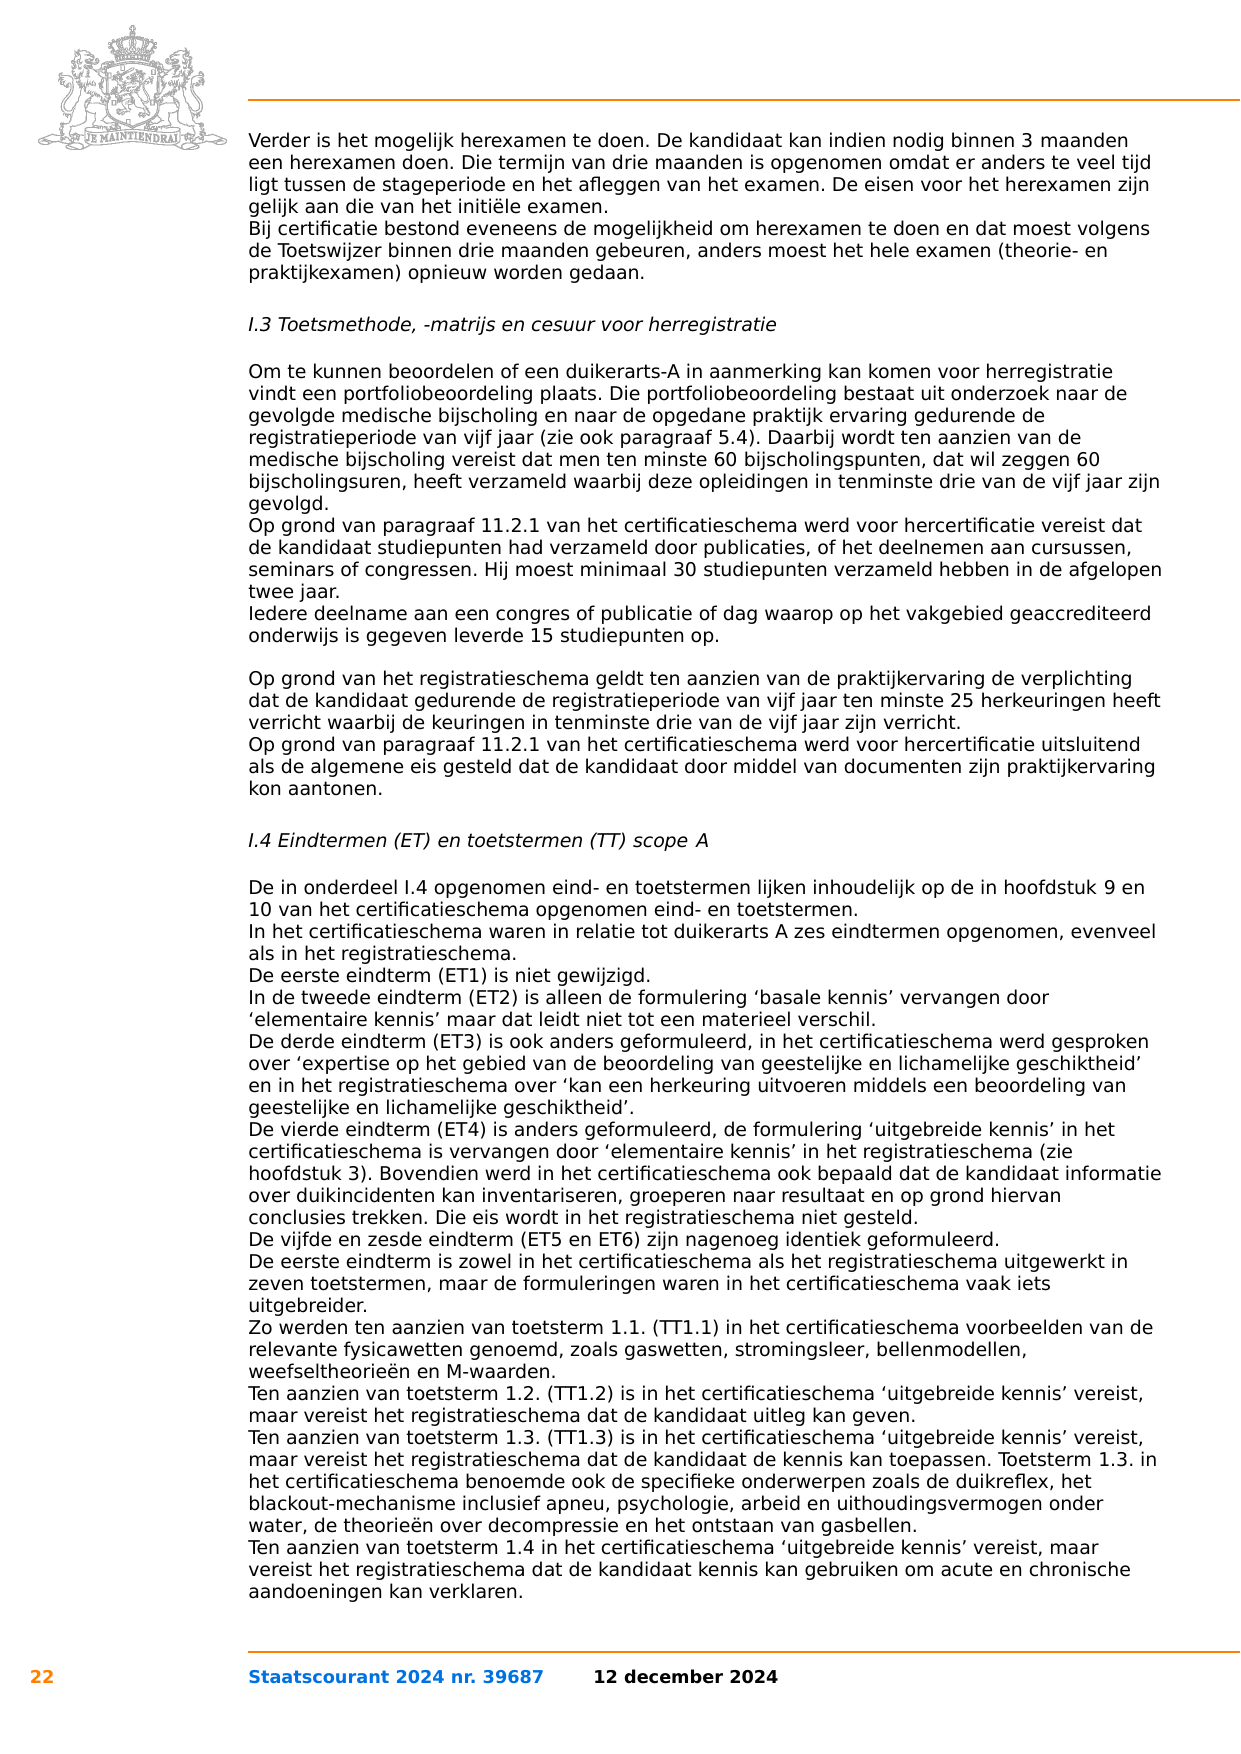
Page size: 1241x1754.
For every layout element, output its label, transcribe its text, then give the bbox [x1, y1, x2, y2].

text In de tweede eindterm (ET2) is alleen de formulering ‘basale kennis’ vervangen door ‘elementaire kennis’ maar dat leidt niet tot een materieel verschil. [248, 987, 1163, 1031]
text De vierde eindterm (ET4) is anders geformuleerd, de formulering ‘uitgebreide kennis’ in het certificatieschema is vervangen door ‘elementaire kennis’ in het registratieschema (zie hoofdstuk 3). Bovendien werd in het certificatieschema ook bepaald dat de kandidaat informatie over duikincidenten kan inventariseren, groeperen naar resultaat en op grond hiervan conclusies trekken. Die eis wordt in het registratieschema niet gesteld. [248, 1119, 1163, 1229]
text In het certificatieschema waren in relatie tot duikerarts A zes eindtermen opgenomen, evenveel als in het registratieschema. [248, 921, 1163, 965]
text Bij certificatie bestond eveneens de mogelijkheid om herexamen te doen en dat moest volgens de Toetswijzer binnen drie maanden gebeuren, anders moest het hele examen (theorie- en praktijkexamen) opnieuw worden gedaan. [248, 218, 1163, 284]
text Zo werden ten aanzien van toetsterm 1.1. (TT1.1) in het certificatieschema voorbeelden van de relevante fysicawetten genoemd, zoals gaswetten, stromingsleer, bellenmodellen, weefseltheorieën en M-waarden. [248, 1317, 1163, 1383]
subtitle I.3 Toetsmethode, -matrijs en cesuur voor herregistratie [248, 314, 1163, 336]
text De in onderdeel I.4 opgenomen eind- en toetstermen lijken inhoudelijk op de in hoofdstuk 9 en 10 van het certificatieschema opgenomen eind- en toetstermen. [248, 877, 1163, 921]
text Op grond van paragraaf 11.2.1 van het certificatieschema werd voor hercertificatie vereist dat de kandidaat studiepunten had verzameld door publicaties, of het deelnemen aan cursussen, seminars of congressen. Hij moest minimaal 30 studiepunten verzameld hebben in de afgelopen twee jaar. [248, 514, 1163, 602]
text Ten aanzien van toetsterm 1.3. (TT1.3) is in het certificatieschema ‘uitgebreide kennis’ vereist, maar vereist het registratieschema dat de kandidaat de kennis kan toepassen. Toetsterm 1.3. in het certificatieschema benoemde ook de specifieke onderwerpen zoals de duikreflex, het blackout-mechanisme inclusief apneu, psychologie, arbeid en uithoudingsvermogen onder water, de theorieën over decompressie en het ontstaan van gasbellen. [248, 1427, 1163, 1537]
text Ten aanzien van toetsterm 1.4 in het certificatieschema ‘uitgebreide kennis’ vereist, maar vereist het registratieschema dat de kandidaat kennis kan gebruiken om acute en chronische aandoeningen kan verklaren. [248, 1537, 1163, 1602]
text De eerste eindterm is zowel in het certificatieschema als het registratieschema uitgewerkt in zeven toetstermen, maar de formuleringen waren in het certificatieschema vaak iets uitgebreider. [248, 1251, 1163, 1317]
text Om te kunnen beoordelen of een duikerarts-A in aanmerking kan komen voor herregistratie vindt een portfoliobeoordeling plaats. Die portfoliobeoordeling bestaat uit onderzoek naar de gevolgde medische bijscholing en naar de opgedane praktijk ervaring gedurende de registratieperiode van vijf jaar (zie ook paragraaf 5.4). Daarbij wordt ten aanzien van de medische bijscholing vereist dat men ten minste 60 bijscholingspunten, dat wil zeggen 60 bijscholingsuren, heeft verzameld waarbij deze opleidingen in tenminste drie van de vijf jaar zijn gevolgd. [248, 361, 1163, 514]
subtitle I.4 Eindtermen (ET) en toetstermen (TT) scope A [248, 830, 1163, 852]
text De vijfde en zesde eindterm (ET5 en ET6) zijn nagenoeg identiek geformuleerd. [248, 1229, 1163, 1251]
text Iedere deelname aan een congres of publicatie of dag waarop op het vakgebied geaccrediteerd onderwijs is gegeven leverde 15 studiepunten op. [248, 602, 1163, 646]
text Ten aanzien van toetsterm 1.2. (TT1.2) is in het certificatieschema ‘uitgebreide kennis’ vereist, maar vereist het registratieschema dat de kandidaat uitleg kan geven. [248, 1383, 1163, 1427]
text De derde eindterm (ET3) is ook anders geformuleerd, in het certificatieschema werd gesproken over ‘expertise op het gebied van de beoordeling van geestelijke en lichamelijke geschiktheid’ en in het registratieschema over ‘kan een herkeuring uitvoeren middels een beoordeling van geestelijke en lichamelijke geschiktheid’. [248, 1031, 1163, 1119]
text Verder is het mogelijk herexamen te doen. De kandidaat kan indien nodig binnen 3 maanden een herexamen doen. Die termijn van drie maanden is opgenomen omdat er anders te veel tijd ligt tussen de stageperiode en het afleggen van het examen. De eisen voor het herexamen zijn gelijk aan die van het initiële examen. [248, 130, 1163, 218]
picture [38, 25, 227, 150]
text Op grond van paragraaf 11.2.1 van het certificatieschema werd voor hercertificatie uitsluitend als de algemene eis gesteld dat de kandidaat door middel van documenten zijn praktijkervaring kon aantonen. [248, 734, 1163, 800]
text De eerste eindterm (ET1) is niet gewijzigd. [248, 965, 1163, 987]
text Op grond van het registratieschema geldt ten aanzien van de praktijkervaring de verplichting dat de kandidaat gedurende de registratieperiode van vijf jaar ten minste 25 herkeuringen heeft verricht waarbij de keuringen in tenminste drie van de vijf jaar zijn verricht. [248, 668, 1163, 734]
